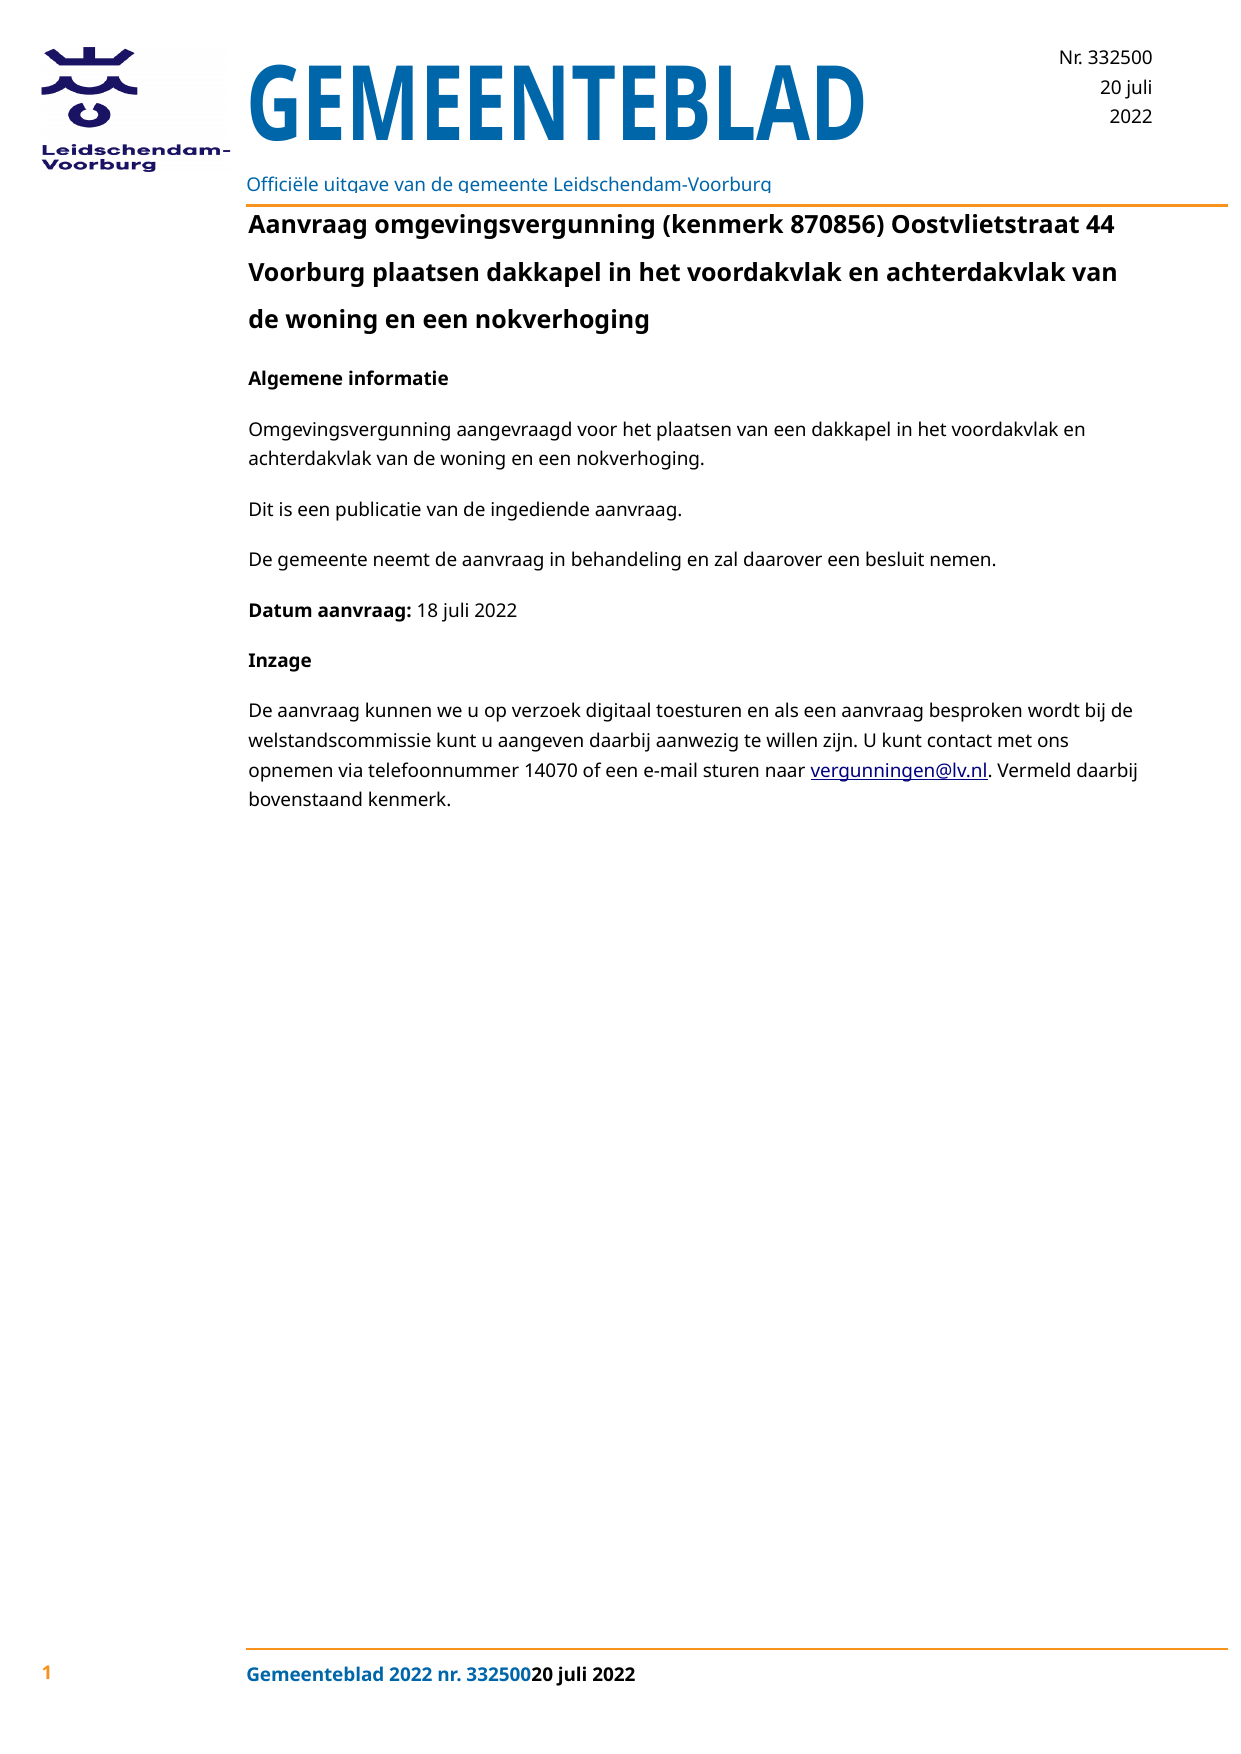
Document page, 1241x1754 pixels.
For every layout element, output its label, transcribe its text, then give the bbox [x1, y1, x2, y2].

text Aanvraag omgevingsvergunning (kenmerk 870856) Oostvlietstraat 44 Voorburg plaatsen dakkapel in het voordakvlak en achterdakvlak van de woning en een nokverhoging [248, 207, 1152, 336]
text Algemene informatie [248, 366, 1152, 391]
text Inzage [248, 647, 1152, 673]
text Datum aanvraag: 18 juli 2022 [248, 597, 1152, 622]
picture [41, 47, 231, 172]
text De aanvraag kunnen we u op verzoek digitaal toesturen en als een aanvraag besproken wordt bij de welstandscommissie kunt u aangeven daarbij aanwezig te willen zijn. U kunt contact met ons opnemen via telefoonnummer 14070 of een e-mail sturen naar vergunningen@lv.nl. Vermeld daarbij bovenstaand kenmerk. [248, 698, 1152, 812]
text Dit is een publicatie van de ingediende aanvraag. [248, 496, 1152, 522]
text Omgevingsvergunning aangevraagd voor het plaatsen van een dakkapel in het voordakvlak en achterdakvlak van de woning en een nokverhoging. [248, 416, 1152, 471]
text De gemeente neemt de aanvraag in behandeling en zal daarover een besluit nemen. [248, 546, 1152, 572]
